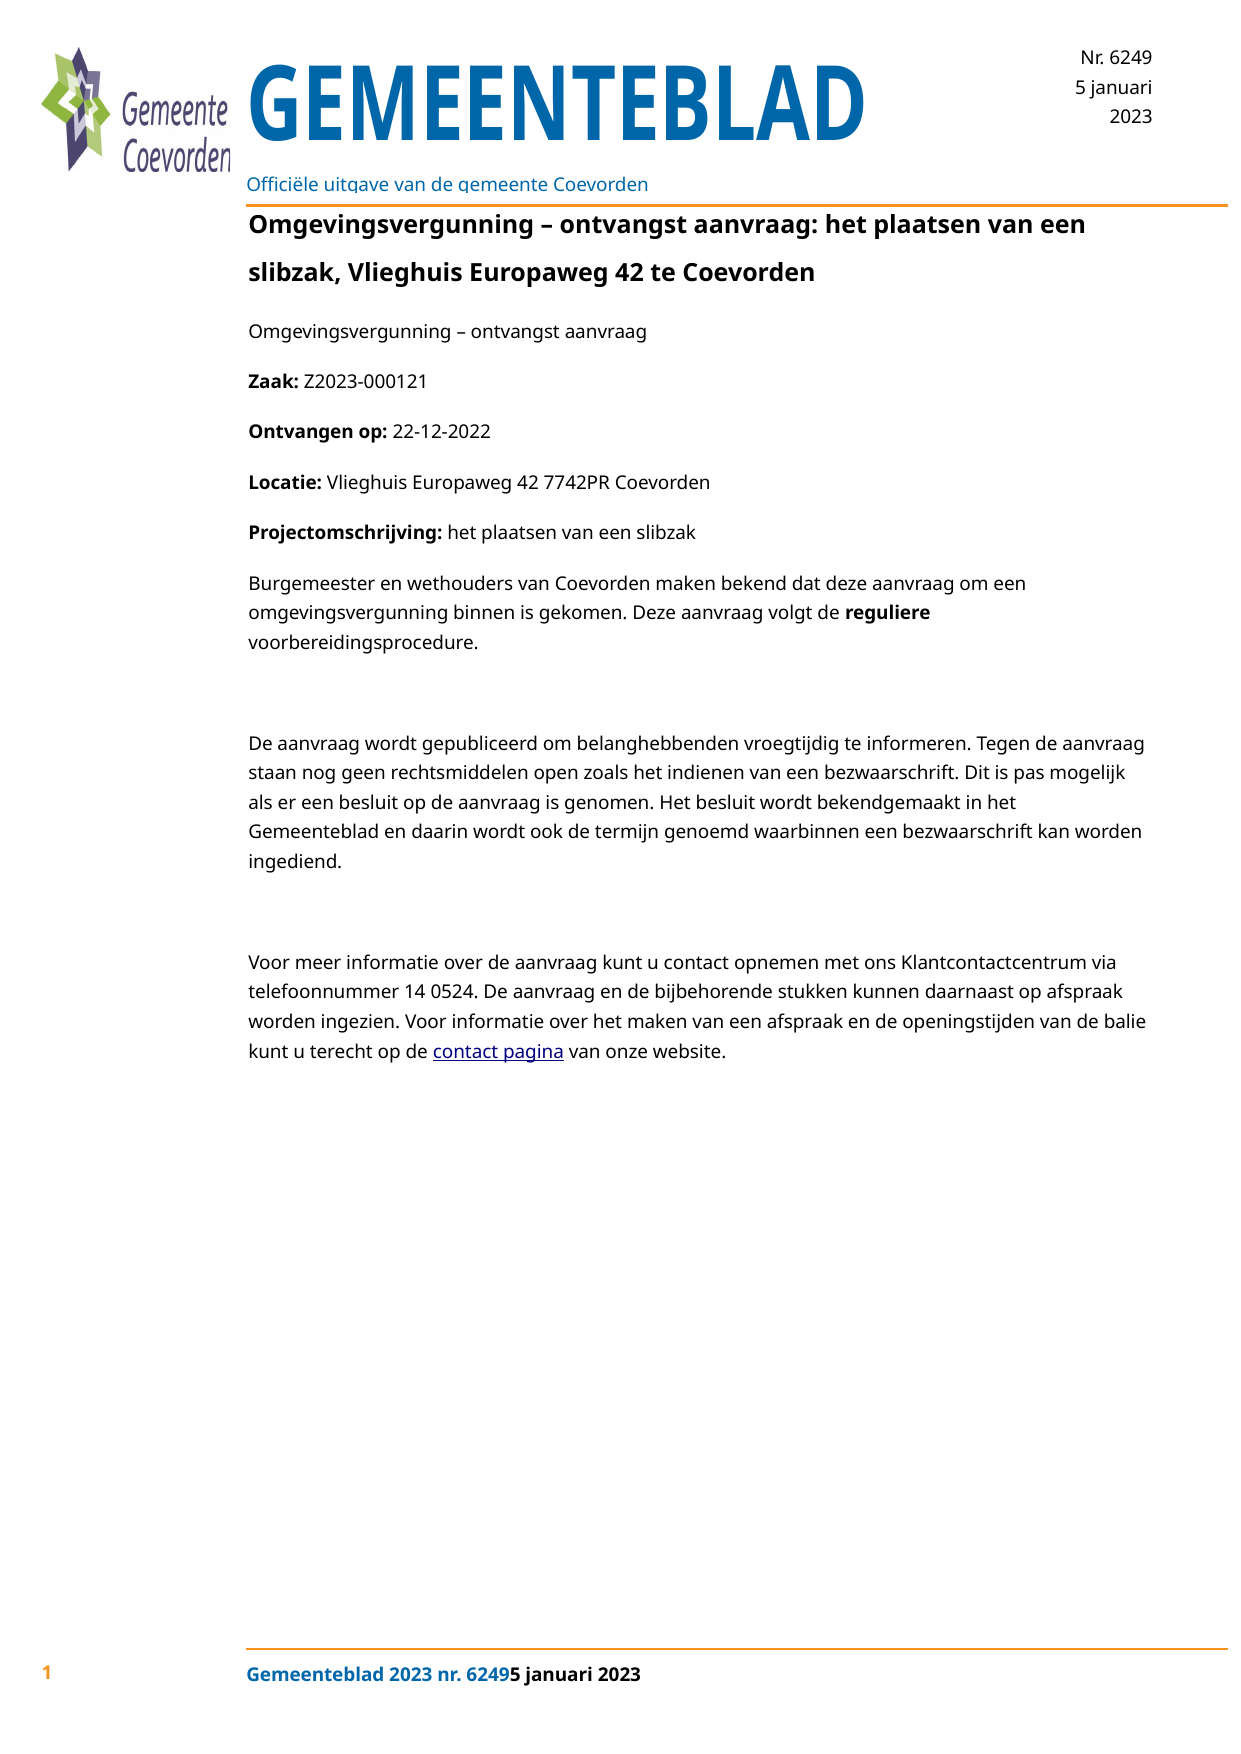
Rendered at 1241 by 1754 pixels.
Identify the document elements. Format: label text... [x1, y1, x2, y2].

text Omgevingsvergunning – ontvangst aanvraag: het plaatsen van een slibzak, Vlieghuis Europaweg 42 te Coevorden [248, 207, 1152, 288]
text Voor meer informatie over de aanvraag kunt u contact opnemen met ons Klantcontactcentrum via telefoonnummer 14 0524. De aanvraag en de bijbehorende stukken kunnen daarnaast op afspraak worden ingezien. Voor informatie over het maken van een afspraak en de openingstijden van de balie kunt u terecht op de contact pagina van onze website. [248, 949, 1152, 1064]
text Burgemeester en wethouders van Coevorden maken bekend dat deze aanvraag om een omgevingsvergunning binnen is gekomen. Deze aanvraag volgt de reguliere voorbereidingsprocedure. [248, 570, 1152, 655]
text Zaak: Z2023-000121 [248, 368, 1152, 394]
text Ontvangen op: 22-12-2022 [248, 419, 1152, 444]
text Omgevingsvergunning – ontvangst aanvraag [248, 318, 1152, 344]
text Locatie: Vlieghuis Europaweg 42 7742PR Coevorden [248, 469, 1152, 495]
text De aanvraag wordt gepubliceerd om belanghebbenden vroegtijdig te informeren. Tegen de aanvraag staan nog geen rechtsmiddelen open zoals het indienen van een bezwaarschrift. Dit is pas mogelijk als er een besluit op de aanvraag is genomen. Het besluit wordt bekendgemaakt in het Gemeenteblad en daarin wordt ook de termijn genoemd waarbinnen een bezwaarschrift kan worden ingediend. [248, 730, 1152, 874]
picture [41, 47, 231, 172]
text Projectomschrijving: het plaatsen van een slibzak [248, 519, 1152, 545]
